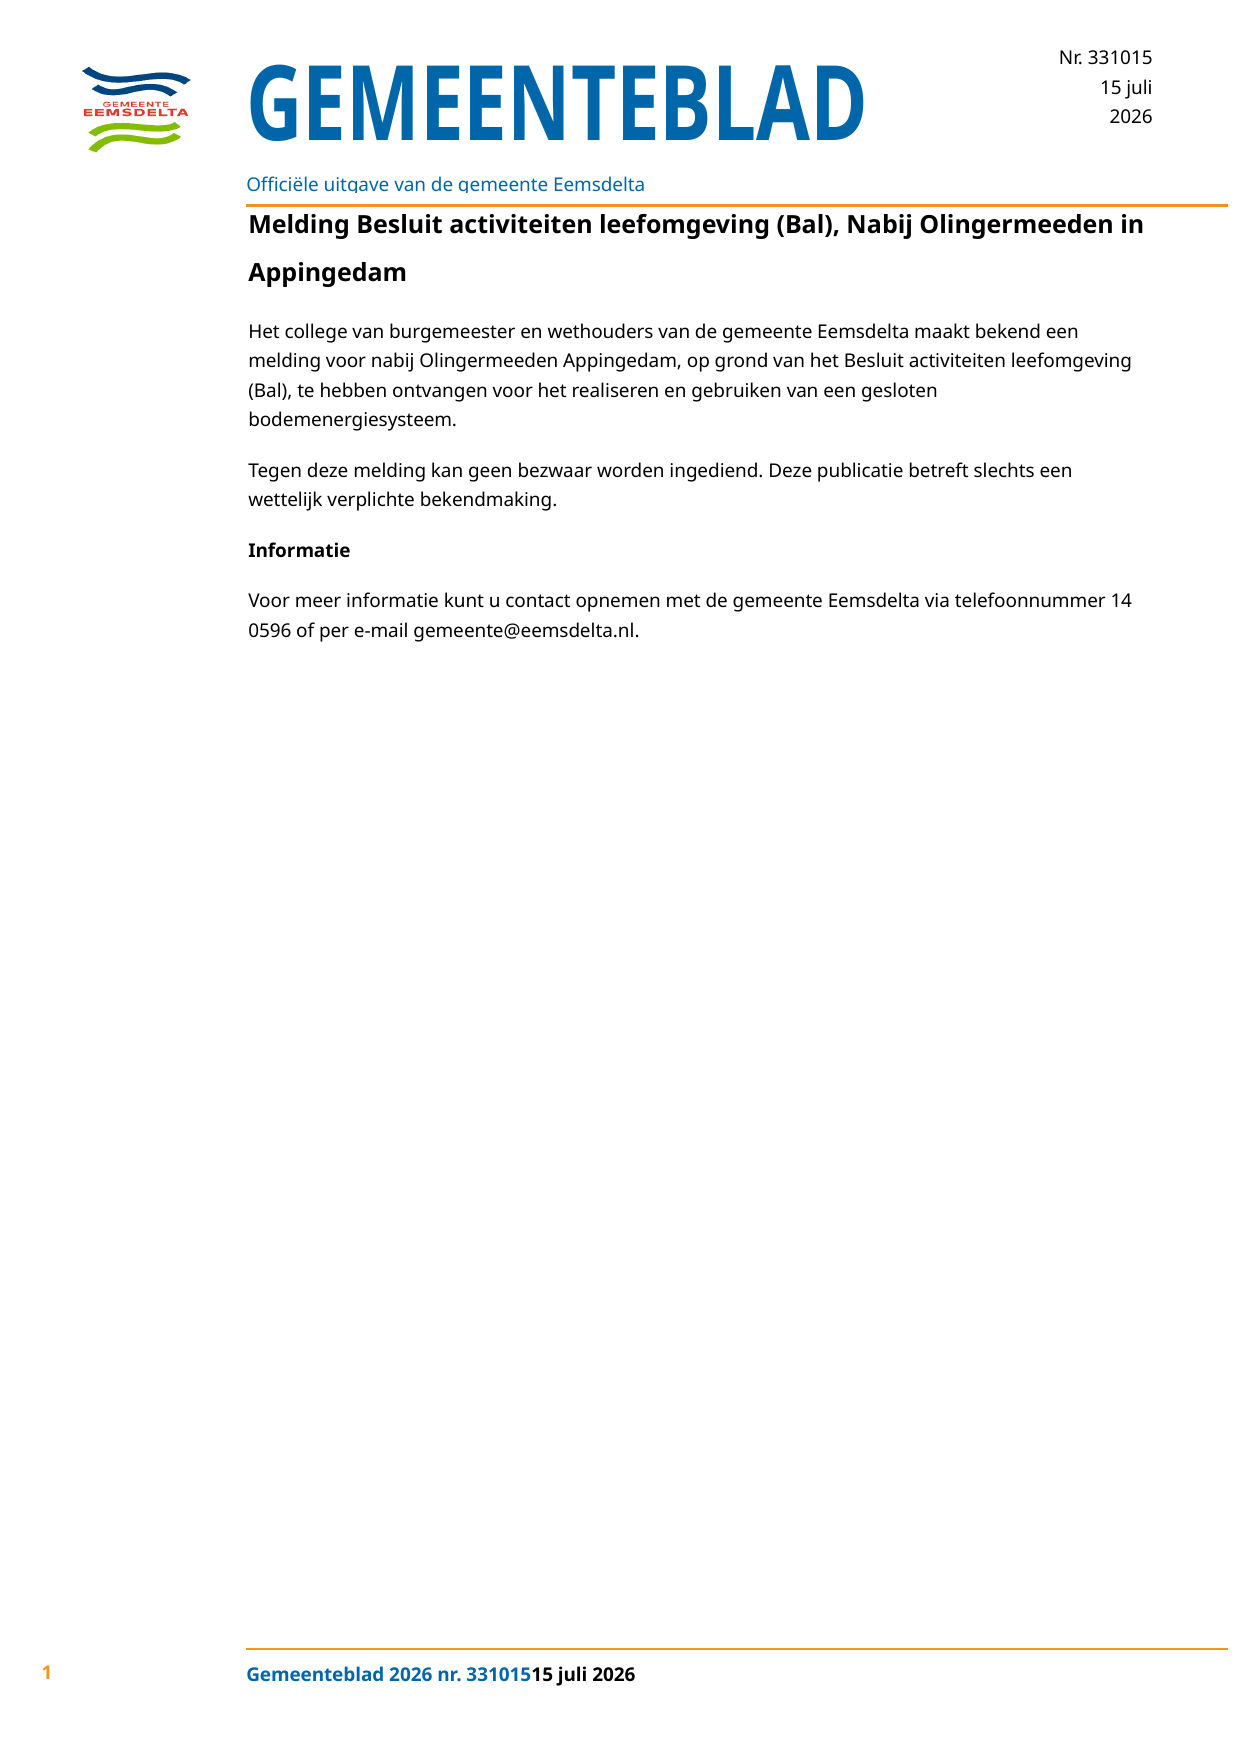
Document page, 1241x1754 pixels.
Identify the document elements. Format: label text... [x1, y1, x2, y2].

text Het college van burgemeester en wethouders van de gemeente Eemsdelta maakt bekend een melding voor nabij Olingermeeden Appingedam, op grond van het Besluit activiteiten leefomgeving (Bal), te hebben ontvangen voor het realiseren en gebruiken van een gesloten bodemenergiesysteem. [248, 318, 1152, 432]
text Informatie [248, 537, 1152, 563]
picture [41, 47, 231, 172]
text Voor meer informatie kunt u contact opnemen met de gemeente Eemsdelta via telefoonnummer 14 0596 of per e-mail gemeente@eemsdelta.nl. [248, 587, 1152, 643]
text Melding Besluit activiteiten leefomgeving (Bal), Nabij Olingermeeden in Appingedam [248, 207, 1152, 288]
text Tegen deze melding kan geen bezwaar worden ingediend. Deze publicatie betreft slechts een wettelijk verplichte bekendmaking. [248, 457, 1152, 512]
